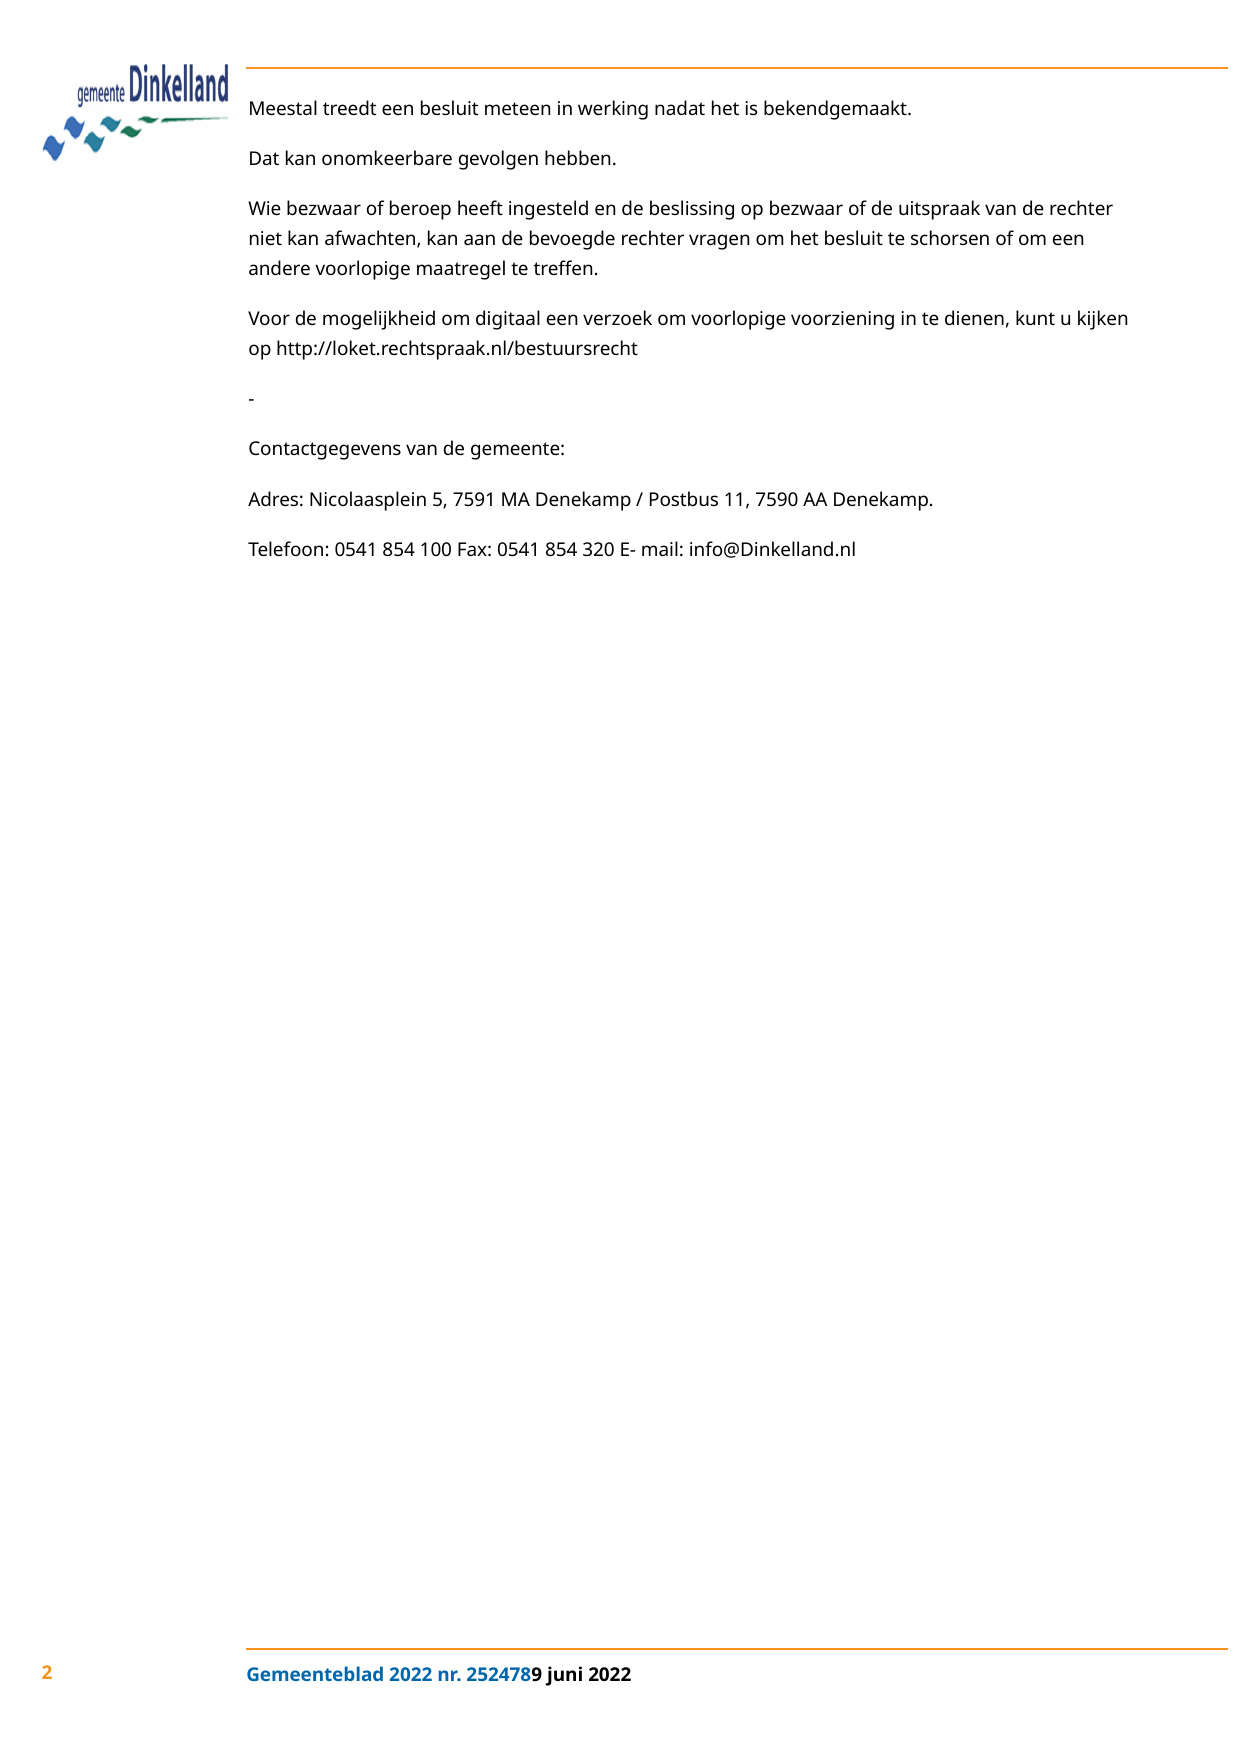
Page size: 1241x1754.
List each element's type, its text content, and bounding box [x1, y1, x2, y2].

text Telefoon: 0541 854 100 Fax: 0541 854 320 E- mail: info@Dinkelland.nl [248, 536, 1152, 562]
text - [248, 385, 1152, 411]
text Dat kan onomkeerbare gevolgen hebben. [248, 145, 1152, 171]
text Adres: Nicolaasplein 5, 7591 MA Denekamp / Postbus 11, 7590 AA Denekamp. [248, 486, 1152, 512]
text Voor de mogelijkheid om digitaal een verzoek om voorlopige voorziening in te dienen, kunt u kijken op http://loket.rechtspraak.nl/bestuursrecht [248, 305, 1152, 361]
text Meestal treedt een besluit meteen in werking nadat het is bekendgemaakt. [248, 95, 1152, 121]
text Wie bezwaar of beroep heeft ingesteld en de beslissing op bezwaar of de uitspraak van de rechter niet kan afwachten, kan aan de bevoegde rechter vragen om het besluit te schorsen of om een andere voorlopige maatregel te treffen. [248, 196, 1152, 281]
picture [41, 47, 231, 172]
text Contactgegevens van de gemeente: [248, 436, 1152, 461]
